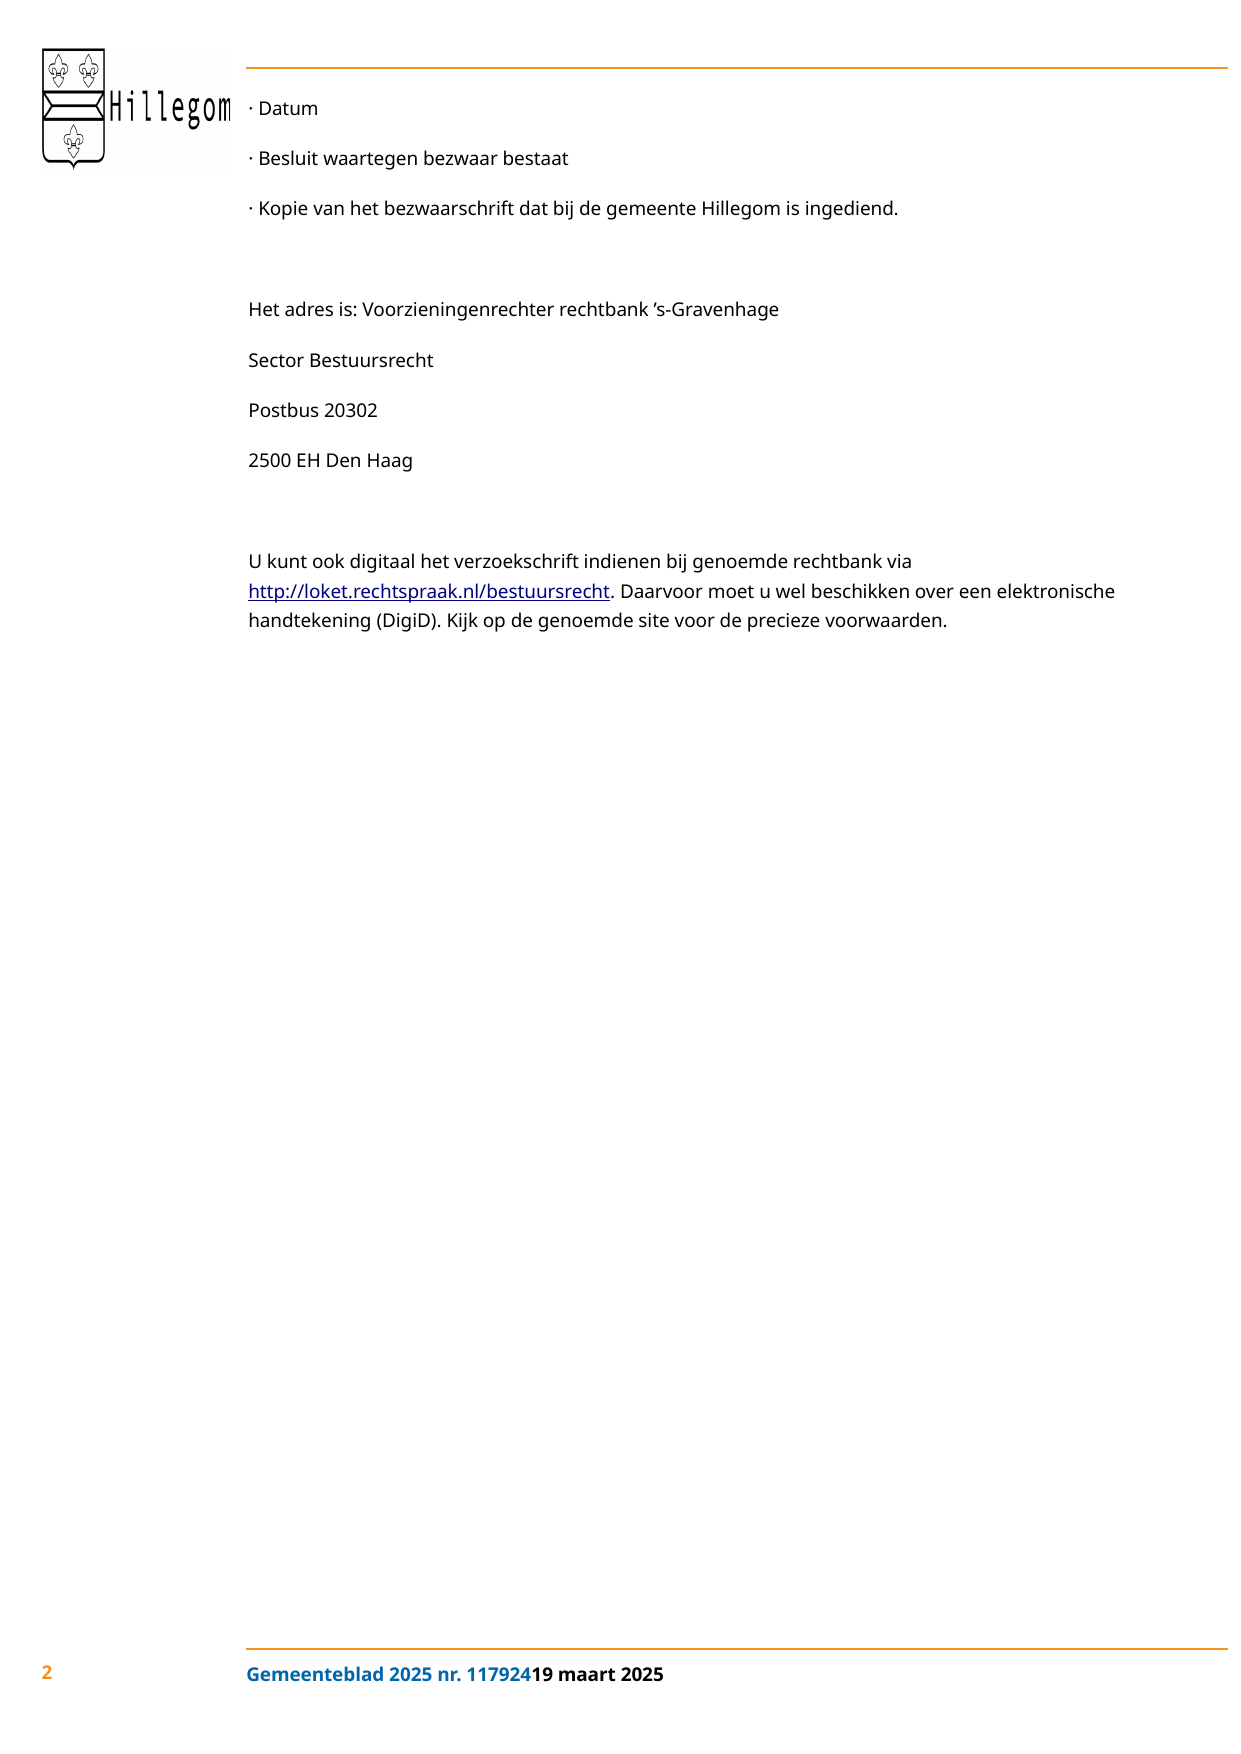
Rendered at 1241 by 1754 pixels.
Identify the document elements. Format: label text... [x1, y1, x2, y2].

text Postbus 20302 [248, 397, 1152, 423]
text 2500 EH Den Haag [248, 448, 1152, 473]
text Sector Bestuursrecht [248, 347, 1152, 373]
text Het adres is: Voorzieningenrechter rechtbank ’s-Gravenhage [248, 296, 1152, 322]
text U kunt ook digitaal het verzoekschrift indienen bij genoemde rechtbank via http://loket.rechtspraak.nl/bestuursrecht. Daarvoor moet u wel beschikken over een elektronische handtekening (DigiD). Kijk op de genoemde site voor de precieze voorwaarden. [248, 548, 1152, 633]
text · Besluit waartegen bezwaar bestaat [248, 145, 1152, 171]
text · Kopie van het bezwaarschrift dat bij de gemeente Hillegom is ingediend. [248, 196, 1152, 221]
text · Datum [248, 95, 1152, 121]
picture [41, 47, 231, 172]
